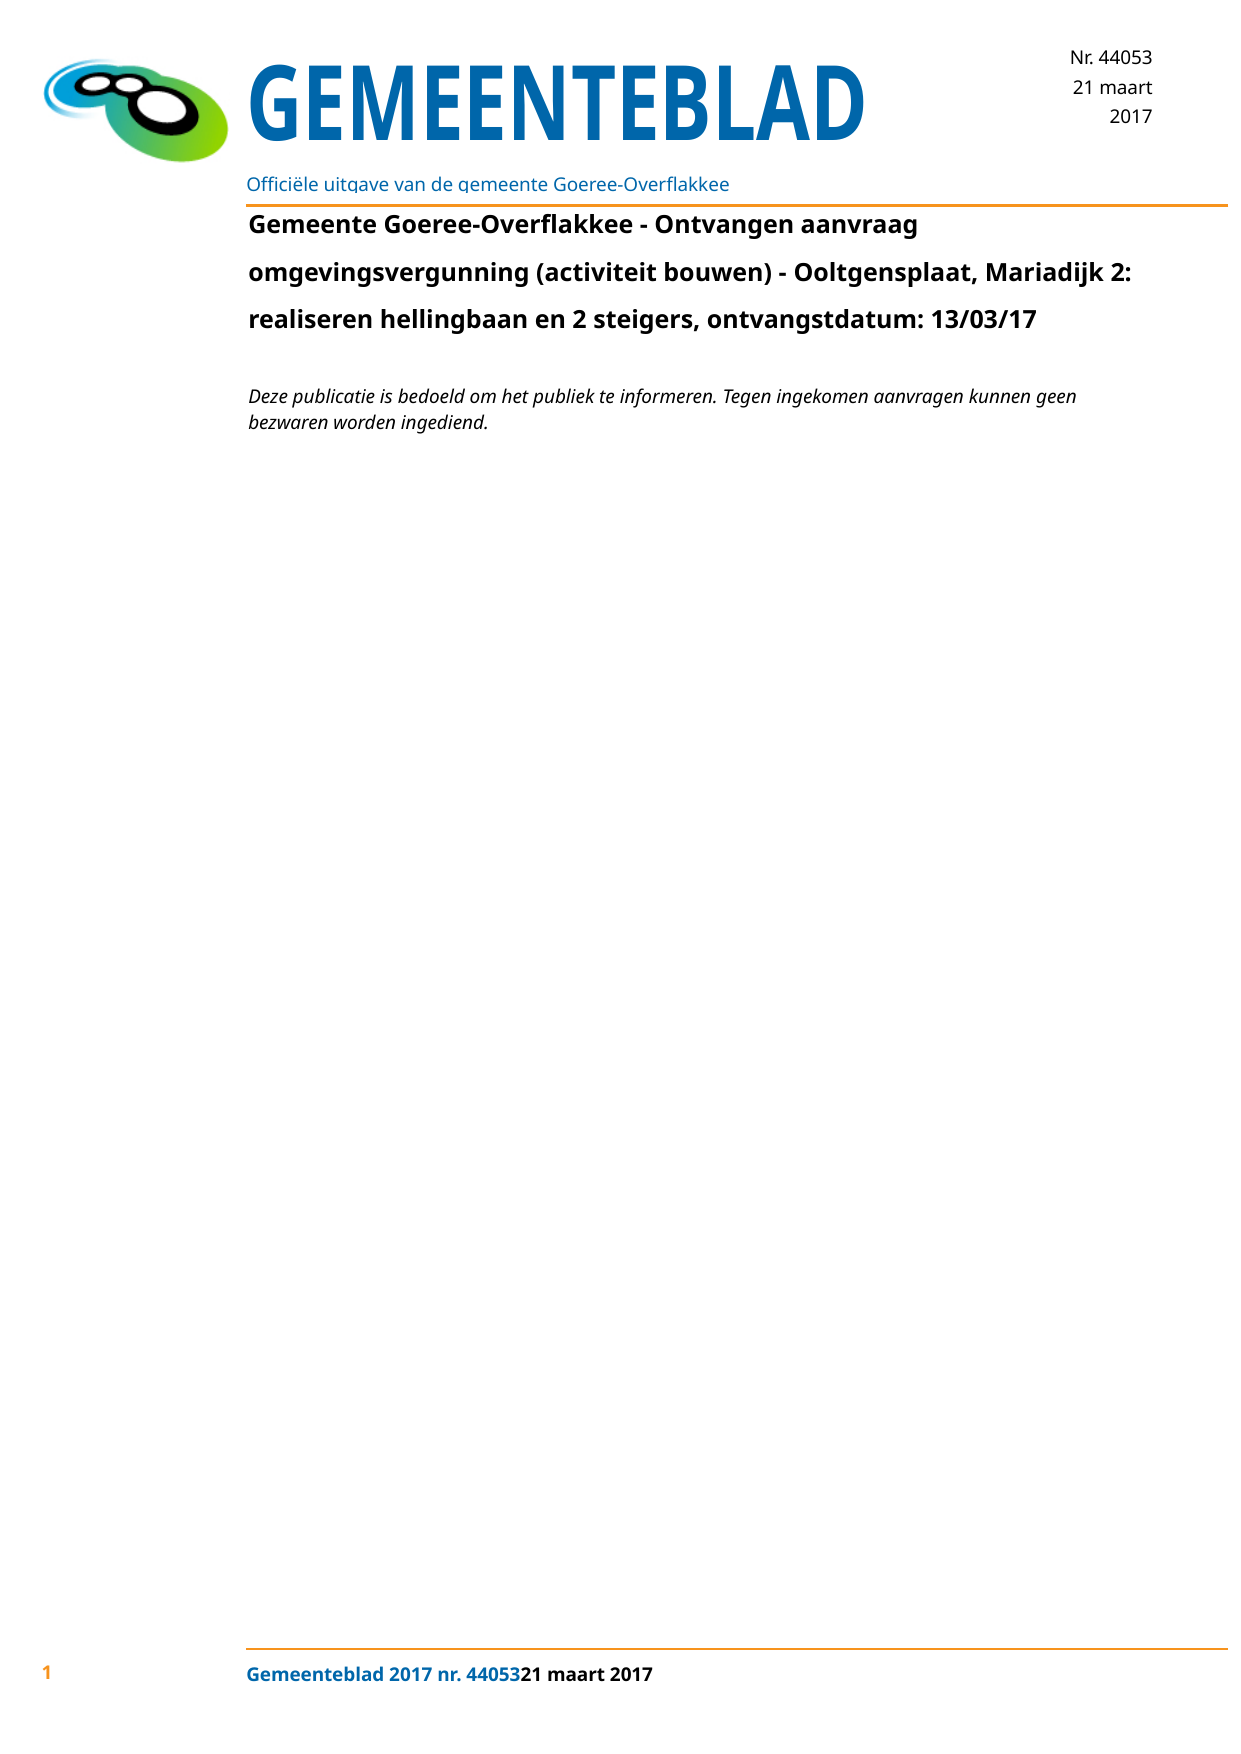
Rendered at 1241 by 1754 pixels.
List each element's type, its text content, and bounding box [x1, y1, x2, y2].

text Deze publicatie is bedoeld om het publiek te informeren. Tegen ingekomen aanvragen kunnen geen bezwaren worden ingediend. [248, 384, 1152, 435]
picture [41, 47, 231, 172]
text Gemeente Goeree-Overflakkee - Ontvangen aanvraag omgevingsvergunning (activiteit bouwen) - Ooltgensplaat, Mariadijk 2: realiseren hellingbaan en 2 steigers, ontvangstdatum: 13/03/17 [248, 207, 1152, 336]
